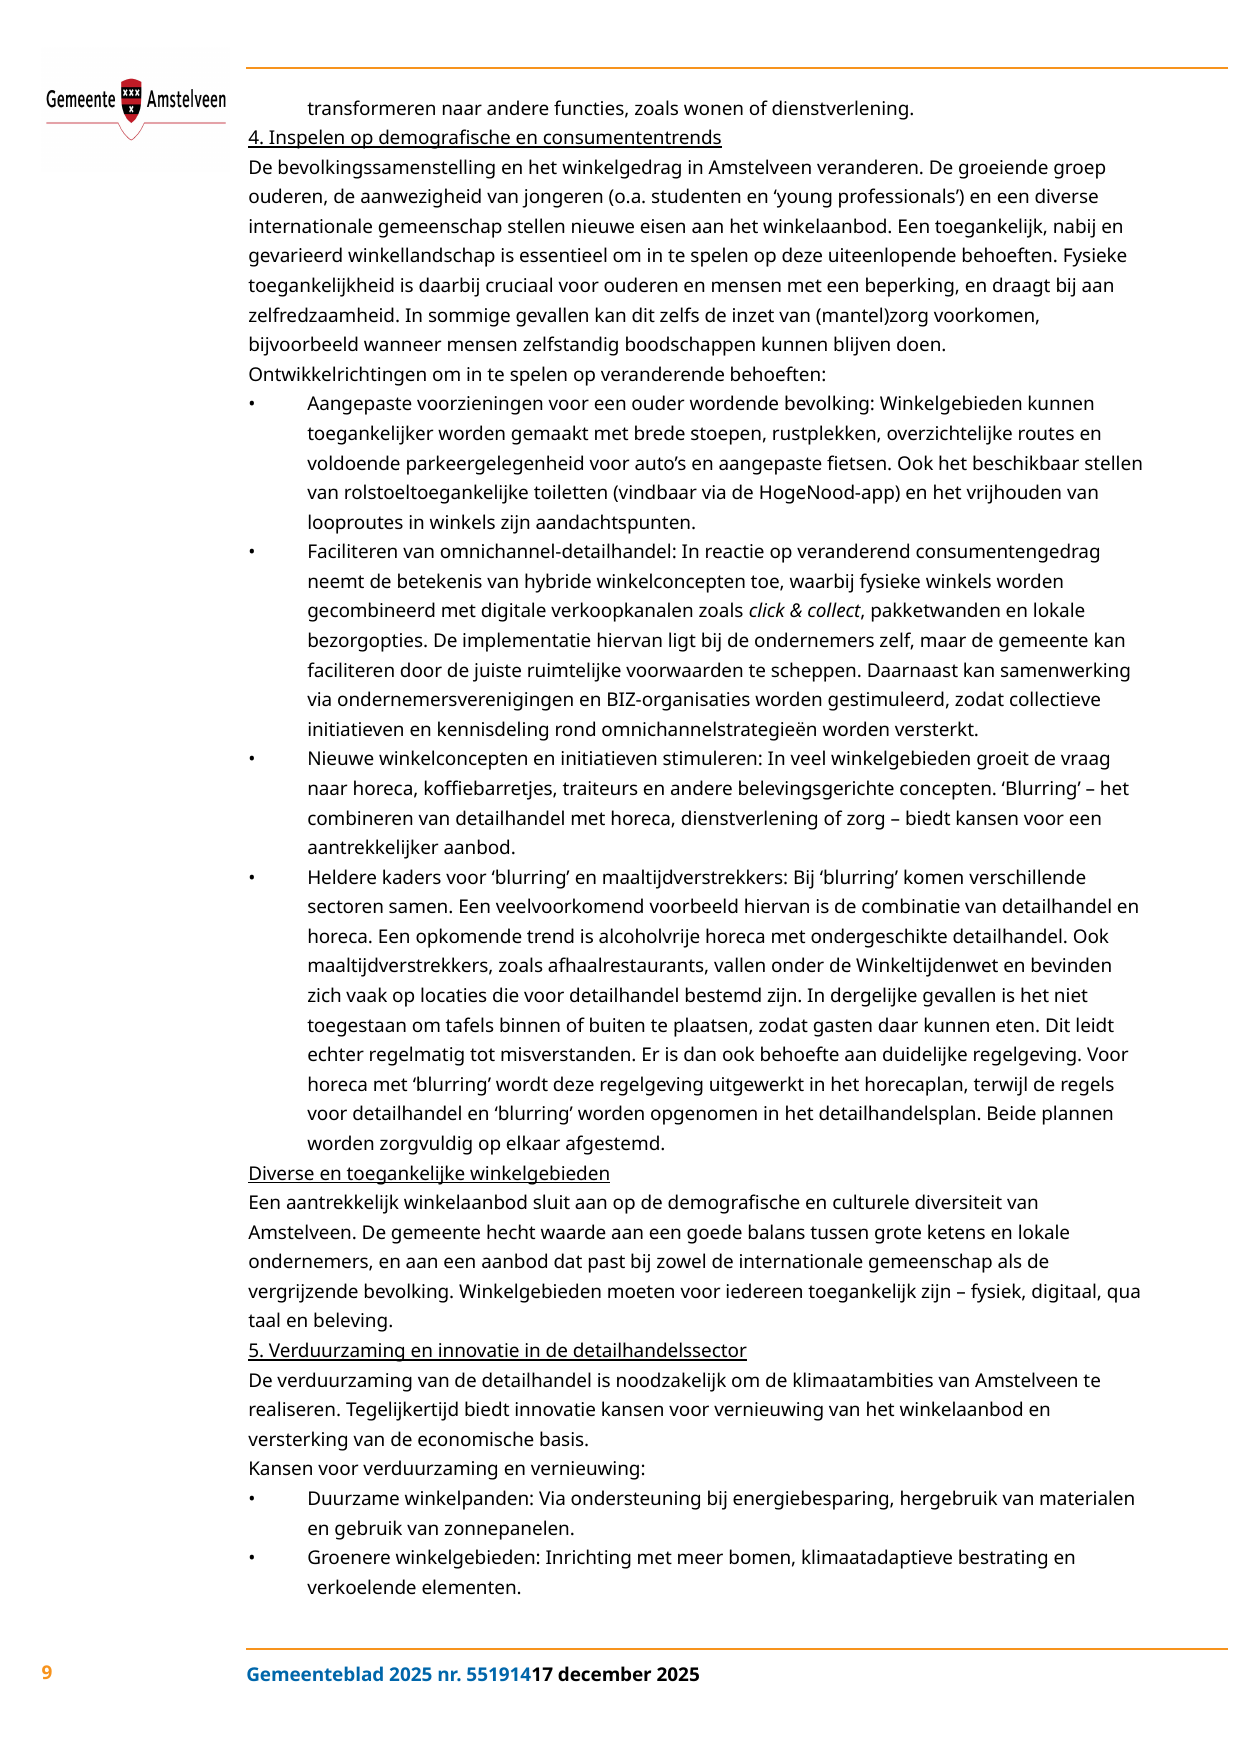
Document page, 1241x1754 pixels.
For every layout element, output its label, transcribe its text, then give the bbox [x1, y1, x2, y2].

text De bevolkingssamenstelling en het winkelgedrag in Amstelveen veranderen. De groeiende groep ouderen, de aanwezigheid van jongeren (o.a. studenten en ‘young professionals’) en een diverse internationale gemeenschap stellen nieuwe eisen aan het winkelaanbod. Een toegankelijk, nabij en gevarieerd winkellandschap is essentieel om in te spelen op deze uiteenlopende behoeften. Fysieke toegankelijkheid is daarbij cruciaal voor ouderen en mensen met een beperking, en draagt bij aan zelfredzaamheid. In sommige gevallen kan dit zelfs de inzet van (mantel)zorg voorkomen, bijvoorbeeld wanneer mensen zelfstandig boodschappen kunnen blijven doen. [248, 154, 1152, 357]
list Groenere winkelgebieden: Inrichting met meer bomen, klimaatadaptieve bestrating en verkoelende elementen. [248, 1544, 1152, 1600]
text Ontwikkelrichtingen om in te spelen op veranderende behoeften: [248, 361, 1152, 387]
text De verduurzaming van de detailhandel is noodzakelijk om de klimaatambities van Amstelveen te realiseren. Tegelijkertijd biedt innovatie kansen voor vernieuwing van het winkelaanbod en versterking van de economische basis. [248, 1367, 1152, 1452]
picture [41, 47, 231, 172]
list Heldere kaders voor ‘blurring’ en maaltijdverstrekkers: Bij ‘blurring’ komen verschillende sectoren samen. Een veelvoorkomend voorbeeld hiervan is de combinatie van detailhandel en horeca. Een opkomende trend is alcoholvrije horeca met ondergeschikte detailhandel. Ook maaltijdverstrekkers, zoals afhaalrestaurants, vallen onder de Winkeltijdenwet en bevinden zich vaak op locaties die voor detailhandel bestemd zijn. In dergelijke gevallen is het niet toegestaan om tafels binnen of buiten te plaatsen, zodat gasten daar kunnen eten. Dit leidt echter regelmatig tot misverstanden. Er is dan ook behoefte aan duidelijke regelgeving. Voor horeca met ‘blurring’ wordt deze regelgeving uitgewerkt in het horecaplan, terwijl de regels voor detailhandel en ‘blurring’ worden opgenomen in het detailhandelsplan. Beide plannen worden zorgvuldig op elkaar afgestemd. [248, 864, 1152, 1156]
list Duurzame winkelpanden: Via ondersteuning bij energiebesparing, hergebruik van materialen en gebruik van zonnepanelen. [248, 1485, 1152, 1541]
text 4. Inspelen op demografische en consumententrends [248, 124, 1152, 150]
list transformeren naar andere functies, zoals wonen of dienstverlening. [248, 95, 1152, 121]
text Een aantrekkelijk winkelaanbod sluit aan op de demografische en culturele diversiteit van Amstelveen. De gemeente hecht waarde aan een goede balans tussen grote ketens en lokale ondernemers, en aan een aanbod dat past bij zowel de internationale gemeenschap als de vergrijzende bevolking. Winkelgebieden moeten voor iedereen toegankelijk zijn – fysiek, digitaal, qua taal en beleving. [248, 1189, 1152, 1333]
list Faciliteren van omnichannel-detailhandel: In reactie op veranderend consumentengedrag neemt de betekenis van hybride winkelconcepten toe, waarbij fysieke winkels worden gecombineerd met digitale verkoopkanalen zoals click & collect, pakketwanden en lokale bezorgopties. De implementatie hiervan ligt bij de ondernemers zelf, maar de gemeente kan faciliteren door de juiste ruimtelijke voorwaarden te scheppen. Daarnaast kan samenwerking via ondernemersverenigingen en BIZ-organisaties worden gestimuleerd, zodat collectieve initiatieven en kennisdeling rond omnichannelstrategieën worden versterkt. [248, 538, 1152, 742]
text Kansen voor verduurzaming en vernieuwing: [248, 1456, 1152, 1481]
list Aangepaste voorzieningen voor een ouder wordende bevolking: Winkelgebieden kunnen toegankelijker worden gemaakt met brede stoepen, rustplekken, overzichtelijke routes en voldoende parkeergelegenheid voor auto’s en aangepaste fietsen. Ook het beschikbaar stellen van rolstoeltoegankelijke toiletten (vindbaar via de HogeNood-app) en het vrijhouden van looproutes in winkels zijn aandachtspunten. [248, 391, 1152, 535]
text Diverse en toegankelijke winkelgebieden [248, 1160, 1152, 1186]
text 5. Verduurzaming en innovatie in de detailhandelssector [248, 1337, 1152, 1363]
list Nieuwe winkelconcepten en initiatieven stimuleren: In veel winkelgebieden groeit de vraag naar horeca, koffiebarretjes, traiteurs en andere belevingsgerichte concepten. ‘Blurring’ – het combineren van detailhandel met horeca, dienstverlening of zorg – biedt kansen voor een aantrekkelijker aanbod. [248, 746, 1152, 860]
